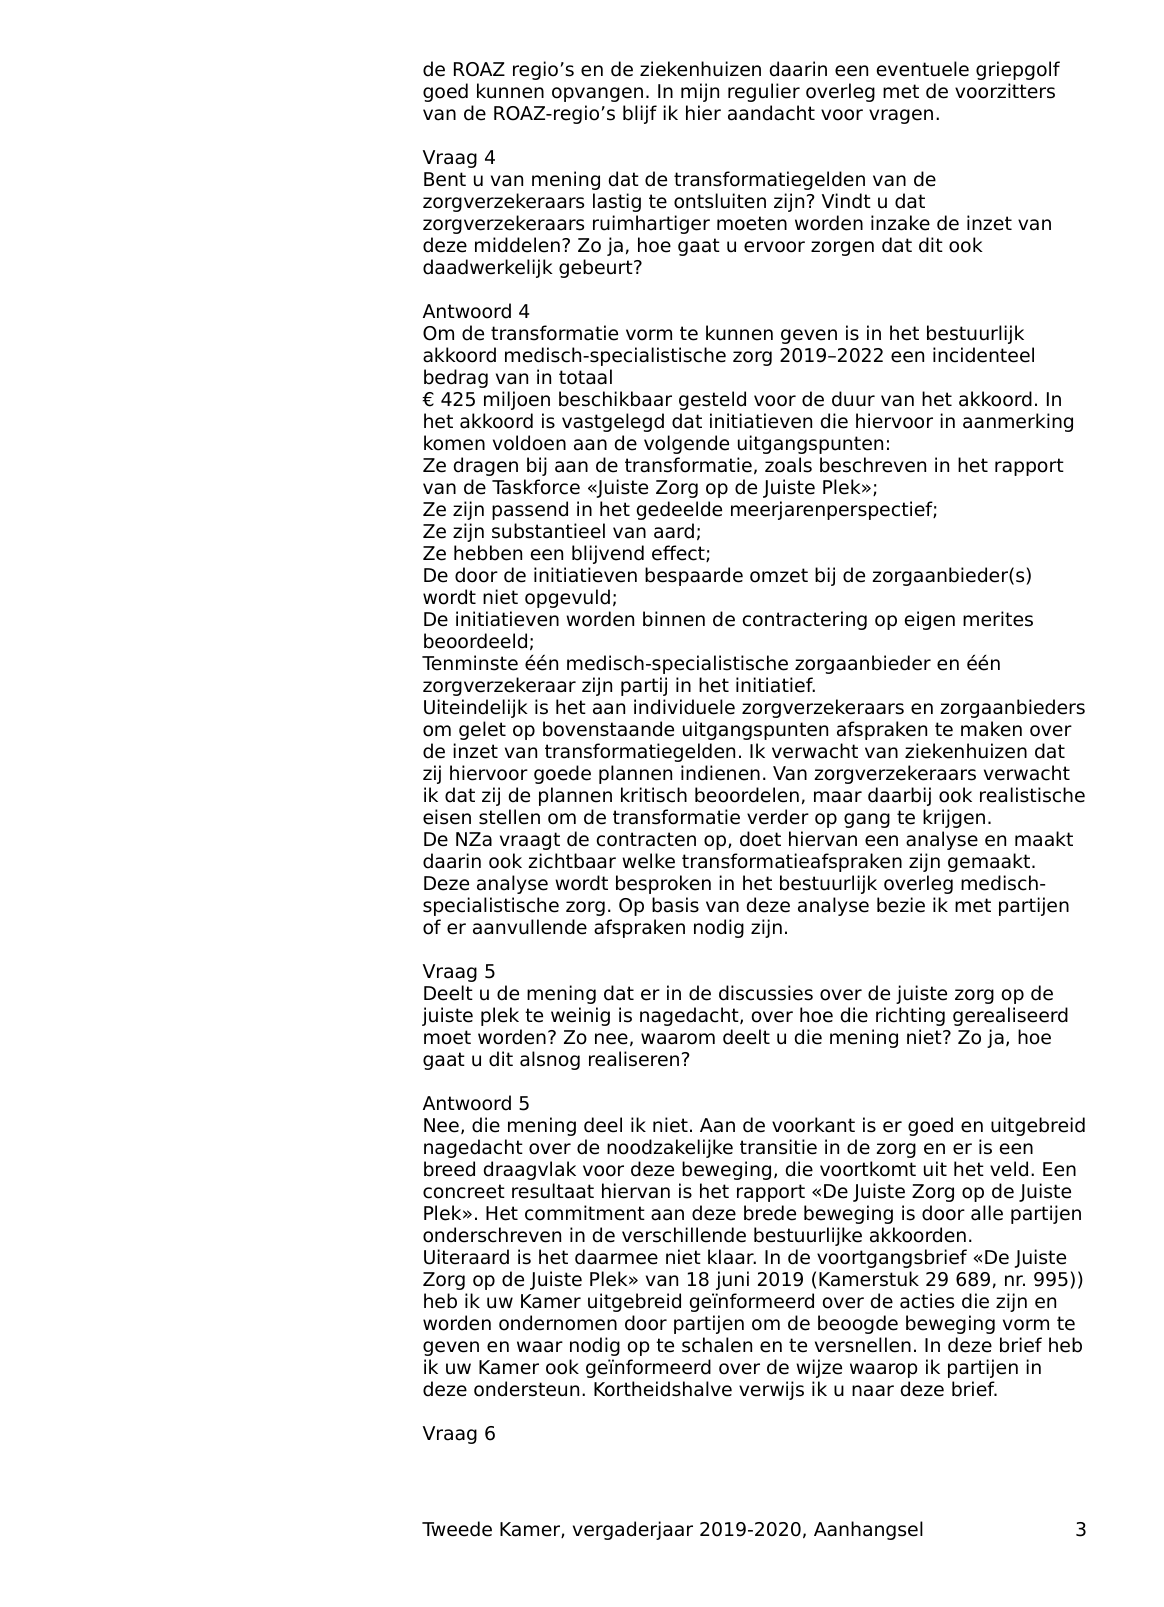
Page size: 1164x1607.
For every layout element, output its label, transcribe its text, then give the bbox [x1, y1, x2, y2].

text Bent u van mening dat de transformatiegelden van de zorgverzekeraars lastig te ontsluiten zijn? Vindt u dat zorgverzekeraars ruimhartiger moeten worden inzake de inzet van deze middelen? Zo ja, hoe gaat u ervoor zorgen dat dit ook daadwerkelijk gebeurt? [422, 169, 1087, 279]
text Ze hebben een blijvend effect; [422, 543, 1087, 565]
text Nee, die mening deel ik niet. Aan de voorkant is er goed en uitgebreid nagedacht over de noodzakelijke transitie in de zorg en er is een breed draagvlak voor deze beweging, die voortkomt uit het veld. Een concreet resultaat hiervan is het rapport «De Juiste Zorg op de Juiste Plek». Het commitment aan deze brede beweging is door alle partijen onderschreven in de verschillende bestuurlijke akkoorden. [422, 1115, 1087, 1247]
text Ze zijn passend in het gedeelde meerjarenperspectief; [422, 499, 1087, 521]
text Tenminste één medisch-specialistische zorgaanbieder en één zorgverzekeraar zijn partij in het initiatief. [422, 653, 1087, 697]
text Antwoord 4 [422, 301, 1087, 323]
text Vraag 6 [422, 1423, 1087, 1445]
text Uiteraard is het daarmee niet klaar. In de voortgangsbrief «De Juiste Zorg op de Juiste Plek» van 18 juni 2019 (Kamerstuk 29 689, nr. 995)) heb ik uw Kamer uitgebreid geïnformeerd over de acties die zijn en worden ondernomen door partijen om de beoogde beweging vorm te geven en waar nodig op te schalen en te versnellen. In deze brief heb ik uw Kamer ook geïnformeerd over de wijze waarop ik partijen in deze ondersteun. Kortheidshalve verwijs ik u naar deze brief. [422, 1247, 1087, 1401]
text € 425 miljoen beschikbaar gesteld voor de duur van het akkoord. In het akkoord is vastgelegd dat initiatieven die hiervoor in aanmerking komen voldoen aan de volgende uitgangspunten: [422, 389, 1087, 455]
text Vraag 4 [422, 147, 1087, 169]
text Vraag 5 [422, 961, 1087, 983]
text Om de transformatie vorm te kunnen geven is in het bestuurlijk akkoord medisch-specialistische zorg 2019–2022 een incidenteel bedrag van in totaal [422, 323, 1087, 389]
text Ze zijn substantieel van aard; [422, 521, 1087, 543]
text De door de initiatieven bespaarde omzet bij de zorgaanbieder(s) wordt niet opgevuld; [422, 565, 1087, 609]
text de ROAZ regio’s en de ziekenhuizen daarin een eventuele griepgolf goed kunnen opvangen. In mijn regulier overleg met de voorzitters van de ROAZ-regio’s blijf ik hier aandacht voor vragen. [422, 59, 1087, 125]
text Ze dragen bij aan de transformatie, zoals beschreven in het rapport van de Taskforce «Juiste Zorg op de Juiste Plek»; [422, 455, 1087, 499]
text Uiteindelijk is het aan individuele zorgverzekeraars en zorgaanbieders om gelet op bovenstaande uitgangspunten afspraken te maken over de inzet van transformatiegelden. Ik verwacht van ziekenhuizen dat zij hiervoor goede plannen indienen. Van zorgverzekeraars verwacht ik dat zij de plannen kritisch beoordelen, maar daarbij ook realistische eisen stellen om de transformatie verder op gang te krijgen. [422, 697, 1087, 829]
text Antwoord 5 [422, 1093, 1087, 1115]
text De initiatieven worden binnen de contractering op eigen merites beoordeeld; [422, 609, 1087, 653]
text De NZa vraagt de contracten op, doet hiervan een analyse en maakt daarin ook zichtbaar welke transformatieafspraken zijn gemaakt. Deze analyse wordt besproken in het bestuurlijk overleg medisch-specialistische zorg. Op basis van deze analyse bezie ik met partijen of er aanvullende afspraken nodig zijn. [422, 829, 1087, 939]
text Deelt u de mening dat er in de discussies over de juiste zorg op de juiste plek te weinig is nagedacht, over hoe die richting gerealiseerd moet worden? Zo nee, waarom deelt u die mening niet? Zo ja, hoe gaat u dit alsnog realiseren? [422, 983, 1087, 1071]
